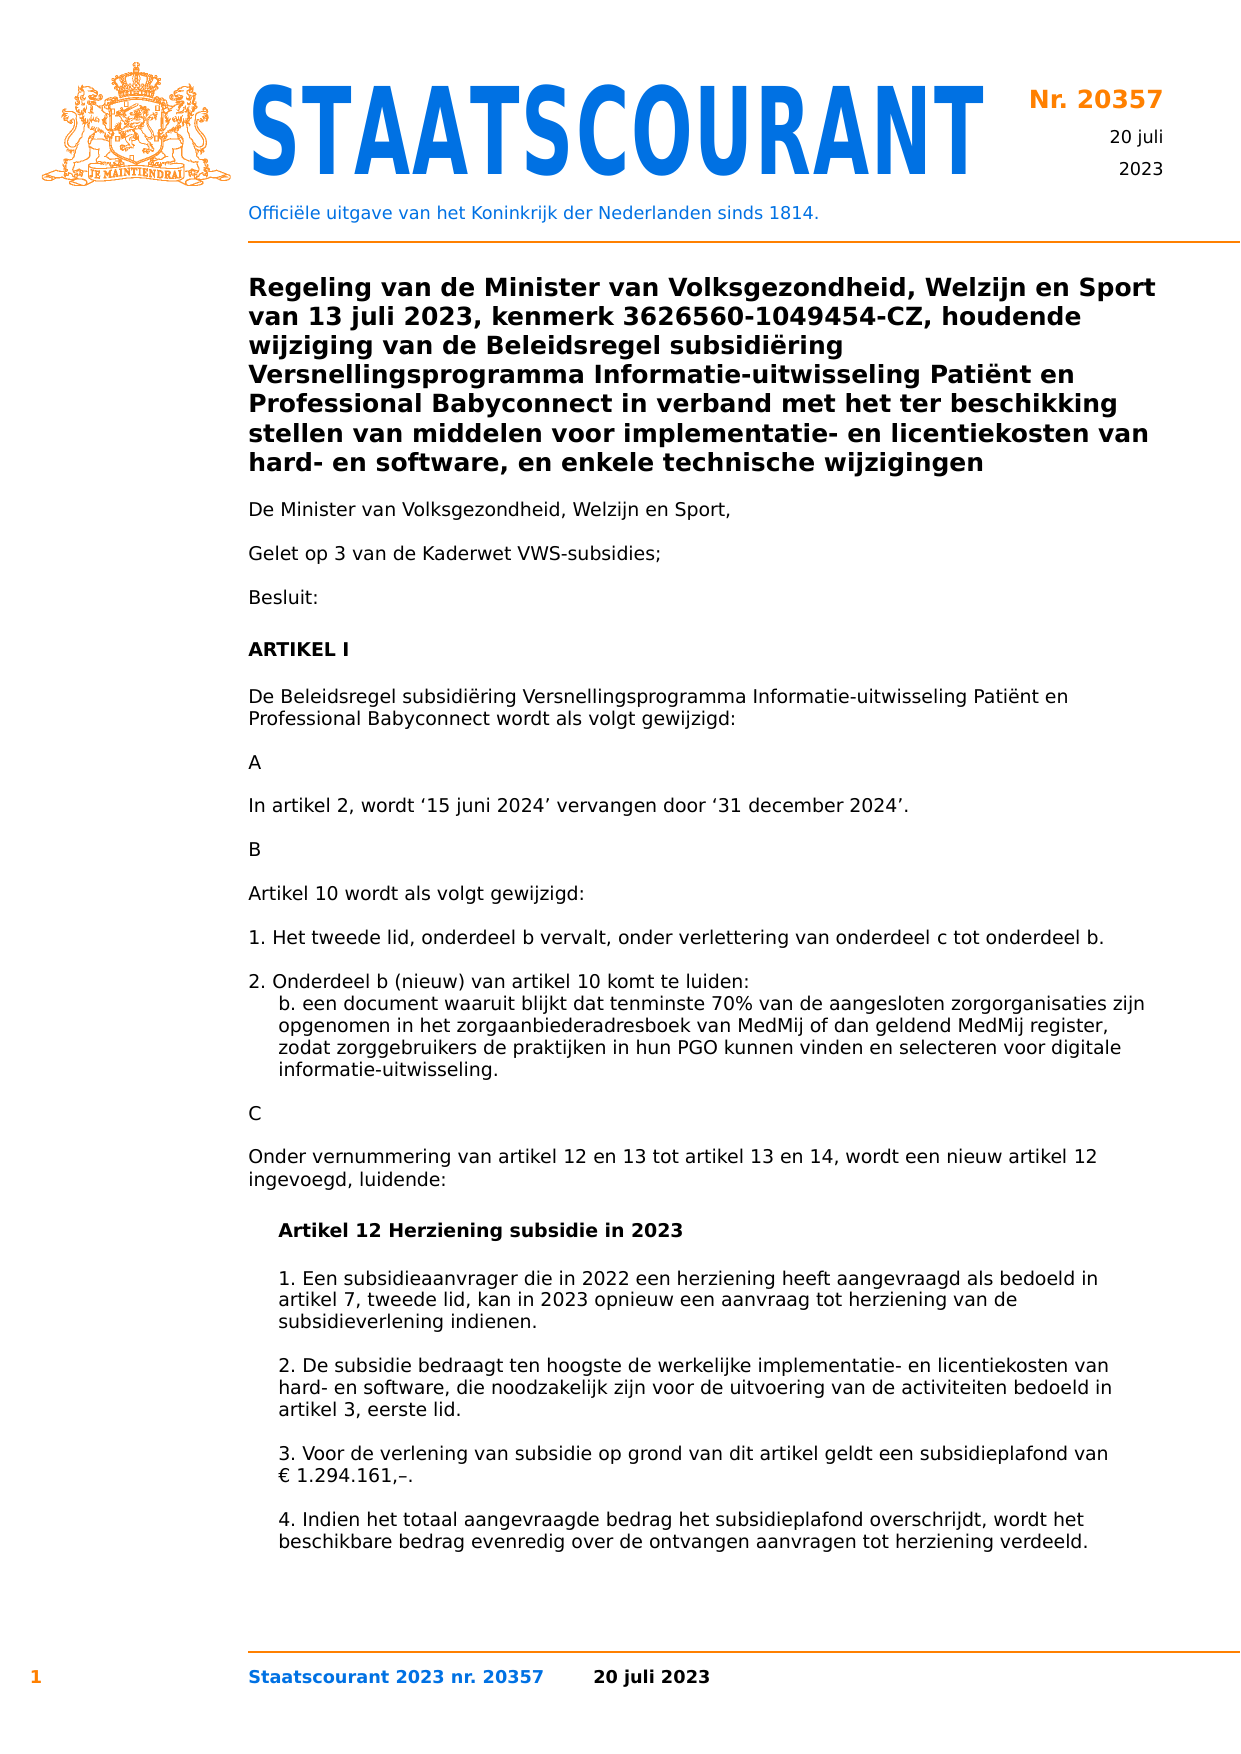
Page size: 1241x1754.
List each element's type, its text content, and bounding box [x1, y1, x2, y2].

text C [248, 1103, 1163, 1124]
picture [41, 62, 231, 186]
text B [248, 839, 1163, 861]
text b. een document waaruit blijkt dat tenminste 70% van de aangesloten zorgorganisaties zijn opgenomen in het zorgaanbiederadresboek van MedMij of dan geldend MedMij register, zodat zorggebruikers de praktijken in hun PGO kunnen vinden en selecteren voor digitale informatie-uitwisseling. [278, 993, 1163, 1081]
subtitle Artikel 12 Herziening subsidie in 2023 [278, 1220, 1163, 1242]
text Gelet op 3 van de Kaderwet VWS-subsidies; [248, 543, 1163, 565]
text De Beleidsregel subsidiëring Versnellingsprogramma Informatie-uitwisseling Patiënt en Professional Babyconnect wordt als volgt gewijzigd: [248, 686, 1163, 730]
table_header Nr. 20357 [998, 62, 1240, 121]
text Artikel 10 wordt als volgt gewijzigd: [248, 883, 1163, 905]
table_cell 20 juli [998, 121, 1240, 153]
table_cell Officiële uitgave van het Koninkrijk der Nederlanden sinds 1814. [248, 203, 1240, 241]
text Onder vernummering van artikel 12 en 13 tot artikel 13 en 14, wordt een nieuw artikel 12 ingevoegd, luidende: [248, 1146, 1163, 1190]
subtitle ARTIKEL I [248, 639, 1163, 661]
text 4. Indien het totaal aangevraagde bedrag het subsidieplafond overschrijdt, wordt het beschikbare bedrag evenredig over de ontvangen aanvragen tot herziening verdeeld. [278, 1509, 1163, 1553]
text 1. Een subsidieaanvrager die in 2022 een herziening heeft aangevraagd als bedoeld in artikel 7, tweede lid, kan in 2023 opnieuw een aanvraag tot herziening van de subsidieverlening indienen. [278, 1267, 1163, 1333]
text In artikel 2, wordt ‘15 juni 2024’ vervangen door ‘31 december 2024’. [248, 795, 1163, 817]
subtitle Regeling van de Minister van Volksgezondheid, Welzijn en Sport van 13 juli 2023, kenmerk 3626560-1049454-CZ, houdende wijziging van de Beleidsregel subsidiëring Versnellingsprogramma Informatie-uitwisseling Patiënt en Professional Babyconnect in verband met het ter beschikking stellen van middelen voor implementatie- en licentiekosten van hard- en software, en enkele technische wijzigingen [248, 273, 1163, 477]
text 2. Onderdeel b (nieuw) van artikel 10 komt te luiden: [248, 971, 1163, 993]
text 2. De subsidie bedraagt ten hoogste de werkelijke implementatie- en licentiekosten van hard- en software, die noodzakelijk zijn voor de uitvoering van de activiteiten bedoeld in artikel 3, eerste lid. [278, 1355, 1163, 1421]
table_cell 2023 [998, 153, 1240, 203]
text 3. Voor de verlening van subsidie op grond van dit artikel geldt een subsidieplafond van € 1.294.161,–. [278, 1443, 1163, 1487]
text Besluit: [248, 587, 1163, 609]
text A [248, 752, 1163, 773]
table_header [25, 62, 248, 241]
table_header STAATSCOURANT [248, 62, 998, 203]
text De Minister van Volksgezondheid, Welzijn en Sport, [248, 499, 1163, 521]
text 1. Het tweede lid, onderdeel b vervalt, onder verlettering van onderdeel c tot onderdeel b. [248, 927, 1163, 949]
